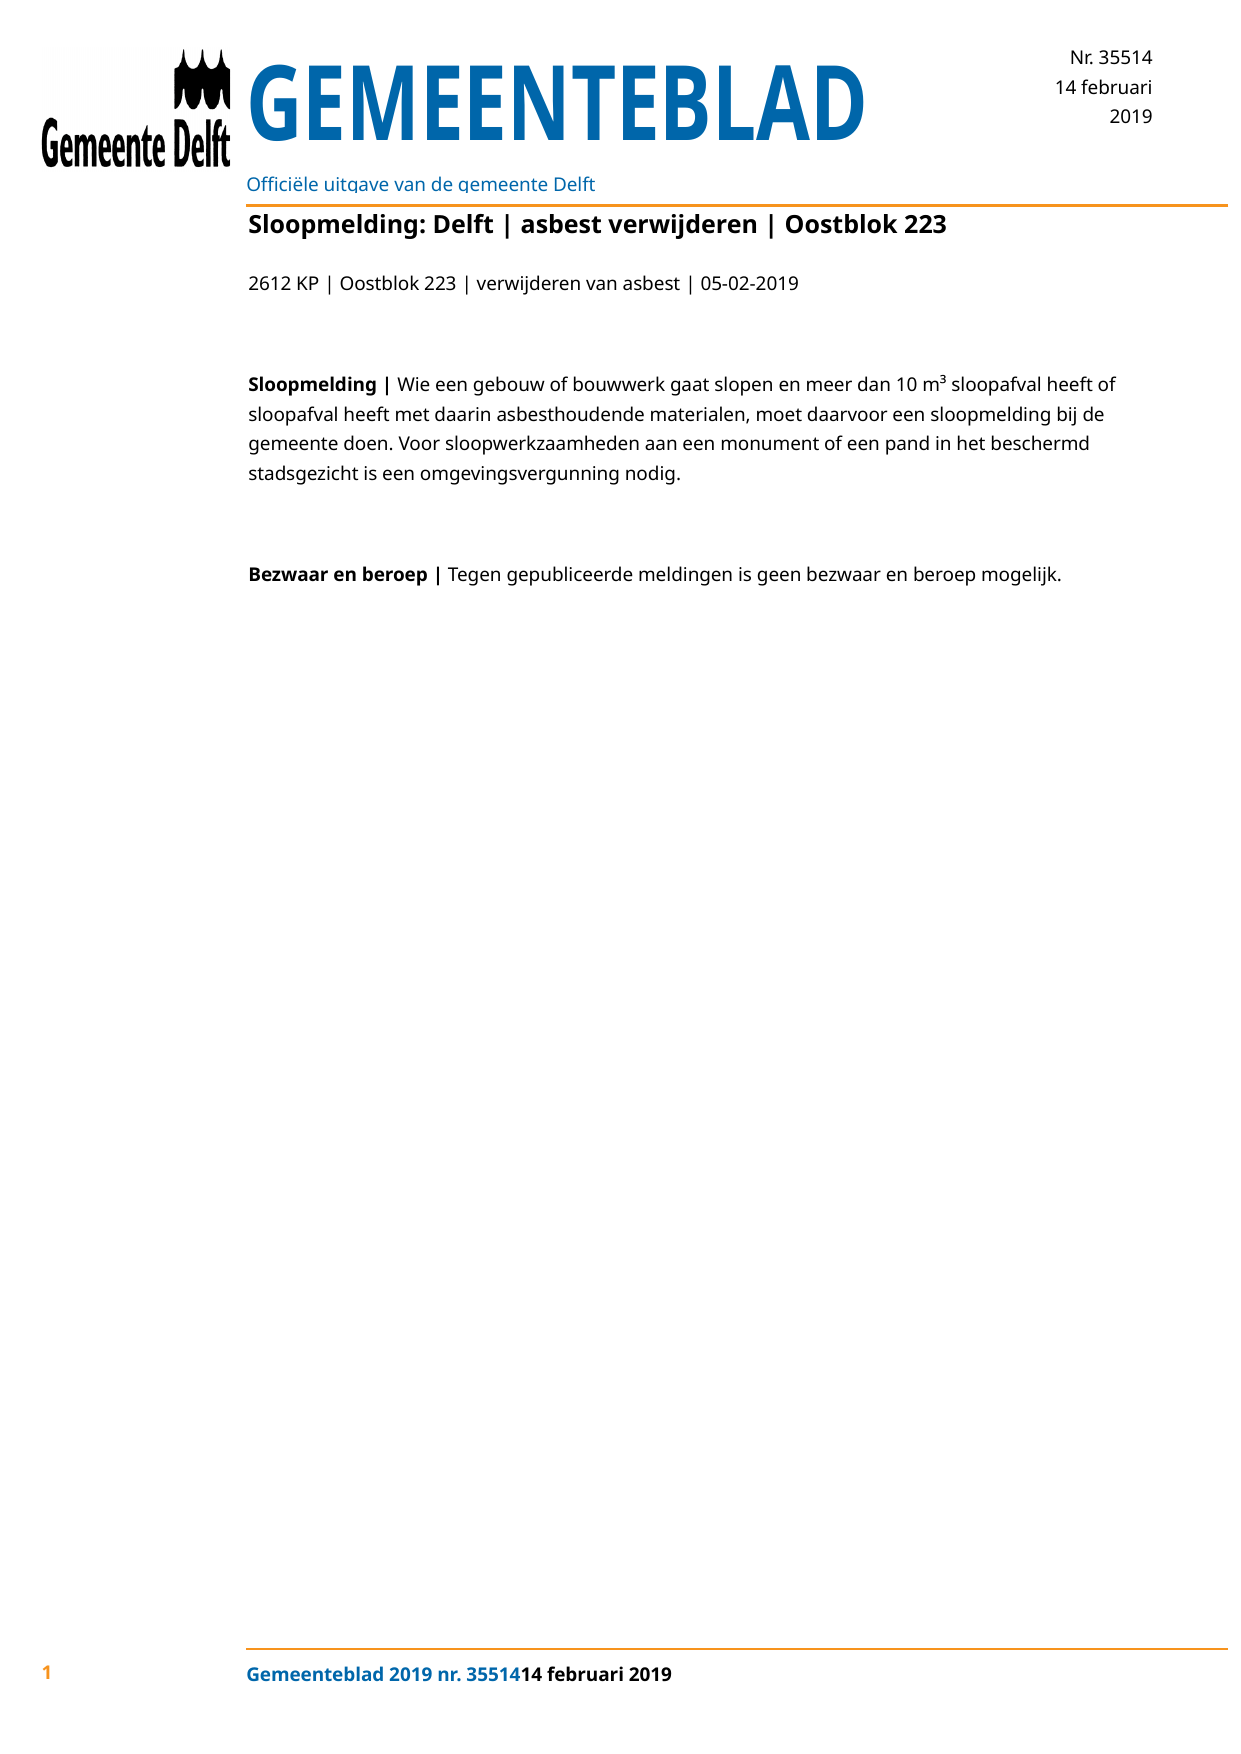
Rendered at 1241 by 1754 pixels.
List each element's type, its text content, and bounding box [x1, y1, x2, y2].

text Bezwaar en beroep | Tegen gepubliceerde meldingen is geen bezwaar en beroep mogelijk. [248, 561, 1152, 586]
text Sloopmelding: Delft | asbest verwijderen | Oostblok 223 [248, 207, 1152, 241]
picture [41, 47, 231, 172]
text 2612 KP | Oostblok 223 | verwijderen van asbest | 05-02-2019 [248, 270, 1152, 296]
text Sloopmelding | Wie een gebouw of bouwwerk gaat slopen en meer dan 10 m³ sloopafval heeft of sloopafval heeft met daarin asbesthoudende materialen, moet daarvoor een sloopmelding bij de gemeente doen. Voor sloopwerkzaamheden aan een monument of een pand in het beschermd stadsgezicht is een omgevingsvergunning nodig. [248, 371, 1152, 486]
